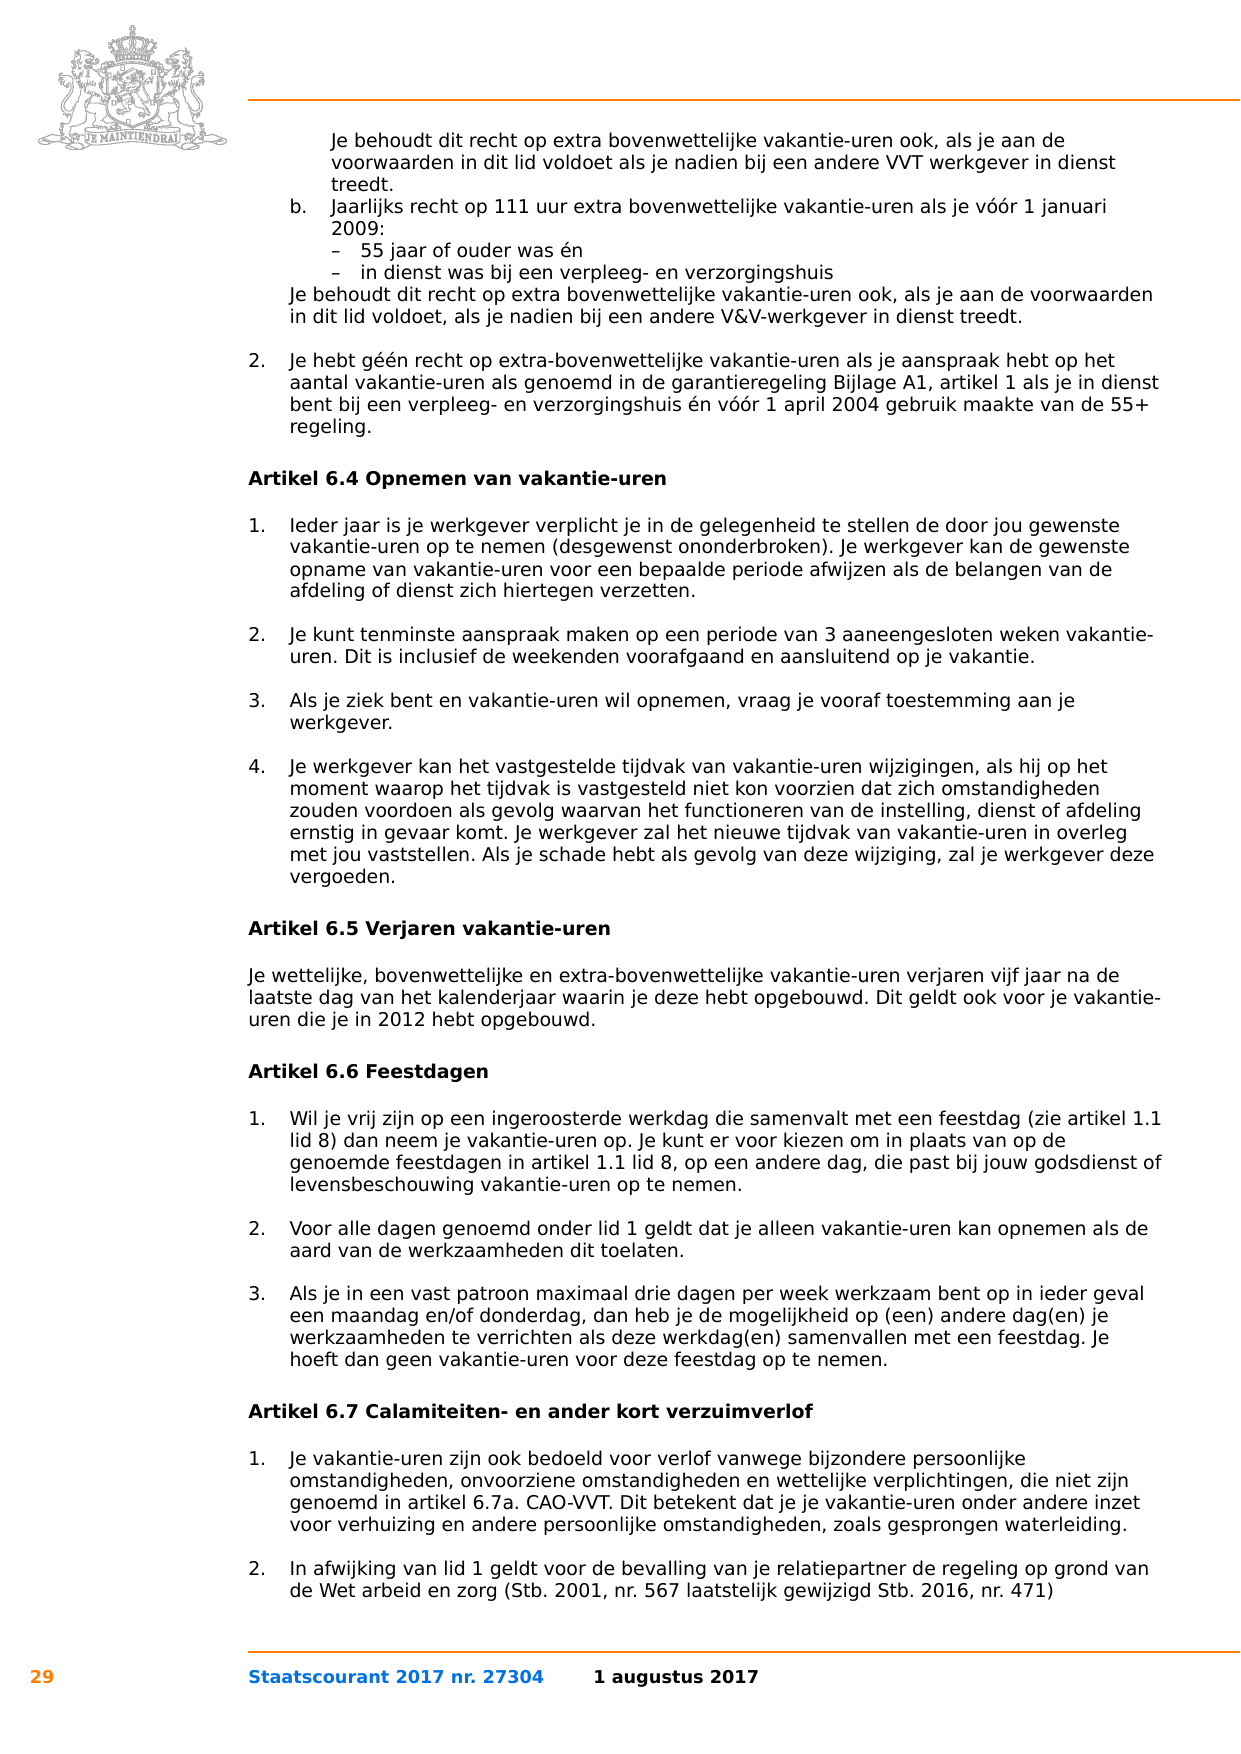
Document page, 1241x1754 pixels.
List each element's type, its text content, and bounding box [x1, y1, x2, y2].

text – in dienst was bij een verpleeg- en verzorgingshuis [331, 262, 1163, 284]
text 3. Als je ziek bent en vakantie-uren wil opnemen, vraag je vooraf toestemming aan je werkgever. [248, 690, 1163, 734]
text 3. Als je in een vast patroon maximaal drie dagen per week werkzaam bent op in ieder geval een maandag en/of donderdag, dan heb je de mogelijkheid op (een) andere dag(en) je werkzaamheden te verrichten als deze werkdag(en) samenvallen met een feestdag. Je hoeft dan geen vakantie-uren voor deze feestdag op te nemen. [248, 1283, 1163, 1371]
text – 55 jaar of ouder was én [331, 240, 1163, 262]
picture [38, 25, 227, 150]
text Je behoudt dit recht op extra bovenwettelijke vakantie-uren ook, als je aan de voorwaarden in dit lid voldoet, als je nadien bij een andere V&V-werkgever in dienst treedt. [289, 284, 1163, 328]
text 1. Je vakantie-uren zijn ook bedoeld voor verlof vanwege bijzondere persoonlijke omstandigheden, onvoorziene omstandigheden en wettelijke verplichtingen, die niet zijn genoemd in artikel 6.7a. CAO-VVT. Dit betekent dat je je vakantie-uren onder andere inzet voor verhuizing en andere persoonlijke omstandigheden, zoals gesprongen waterleiding. [248, 1448, 1163, 1536]
text 1. Wil je vrij zijn op een ingeroosterde werkdag die samenvalt met een feestdag (zie artikel 1.1 lid 8) dan neem je vakantie-uren op. Je kunt er voor kiezen om in plaats van op de genoemde feestdagen in artikel 1.1 lid 8, op een andere dag, die past bij jouw godsdienst of levensbeschouwing vakantie-uren op te nemen. [248, 1108, 1163, 1196]
text b. Jaarlijks recht op 111 uur extra bovenwettelijke vakantie-uren als je vóór 1 januari 2009: [289, 196, 1163, 240]
subtitle Artikel 6.5 Verjaren vakantie-uren [248, 918, 1163, 940]
text 2. In afwijking van lid 1 geldt voor de bevalling van je relatiepartner de regeling op grond van de Wet arbeid en zorg (Stb. 2001, nr. 567 laatstelijk gewijzigd Stb. 2016, nr. 471) [248, 1558, 1163, 1602]
text 1. Ieder jaar is je werkgever verplicht je in de gelegenheid te stellen de door jou gewenste vakantie-uren op te nemen (desgewenst ononderbroken). Je werkgever kan de gewenste opname van vakantie-uren voor een bepaalde periode afwijzen als de belangen van de afdeling of dienst zich hiertegen verzetten. [248, 514, 1163, 602]
subtitle Artikel 6.6 Feestdagen [248, 1061, 1163, 1083]
text Je behoudt dit recht op extra bovenwettelijke vakantie-uren ook, als je aan de voorwaarden in dit lid voldoet als je nadien bij een andere VVT werkgever in dienst treedt. [331, 130, 1163, 196]
subtitle Artikel 6.7 Calamiteiten- en ander kort verzuimverlof [248, 1401, 1163, 1423]
text 2. Je hebt géén recht op extra-bovenwettelijke vakantie-uren als je aanspraak hebt op het aantal vakantie-uren als genoemd in de garantieregeling Bijlage A1, artikel 1 als je in dienst bent bij een verpleeg- en verzorgingshuis én vóór 1 april 2004 gebruik maakte van de 55+ regeling. [248, 349, 1163, 437]
text 2. Voor alle dagen genoemd onder lid 1 geldt dat je alleen vakantie-uren kan opnemen als de aard van de werkzaamheden dit toelaten. [248, 1217, 1163, 1261]
text Je wettelijke, bovenwettelijke en extra-bovenwettelijke vakantie-uren verjaren vijf jaar na de laatste dag van het kalenderjaar waarin je deze hebt opgebouwd. Dit geldt ook voor je vakantie-uren die je in 2012 hebt opgebouwd. [248, 965, 1163, 1031]
subtitle Artikel 6.4 Opnemen van vakantie-uren [248, 467, 1163, 489]
text 4. Je werkgever kan het vastgestelde tijdvak van vakantie-uren wijzigingen, als hij op het moment waarop het tijdvak is vastgesteld niet kon voorzien dat zich omstandigheden zouden voordoen als gevolg waarvan het functioneren van de instelling, dienst of afdeling ernstig in gevaar komt. Je werkgever zal het nieuwe tijdvak van vakantie-uren in overleg met jou vaststellen. Als je schade hebt als gevolg van deze wijziging, zal je werkgever deze vergoeden. [248, 756, 1163, 888]
text 2. Je kunt tenminste aanspraak maken op een periode van 3 aaneengesloten weken vakantie-uren. Dit is inclusief de weekenden voorafgaand en aansluitend op je vakantie. [248, 624, 1163, 668]
